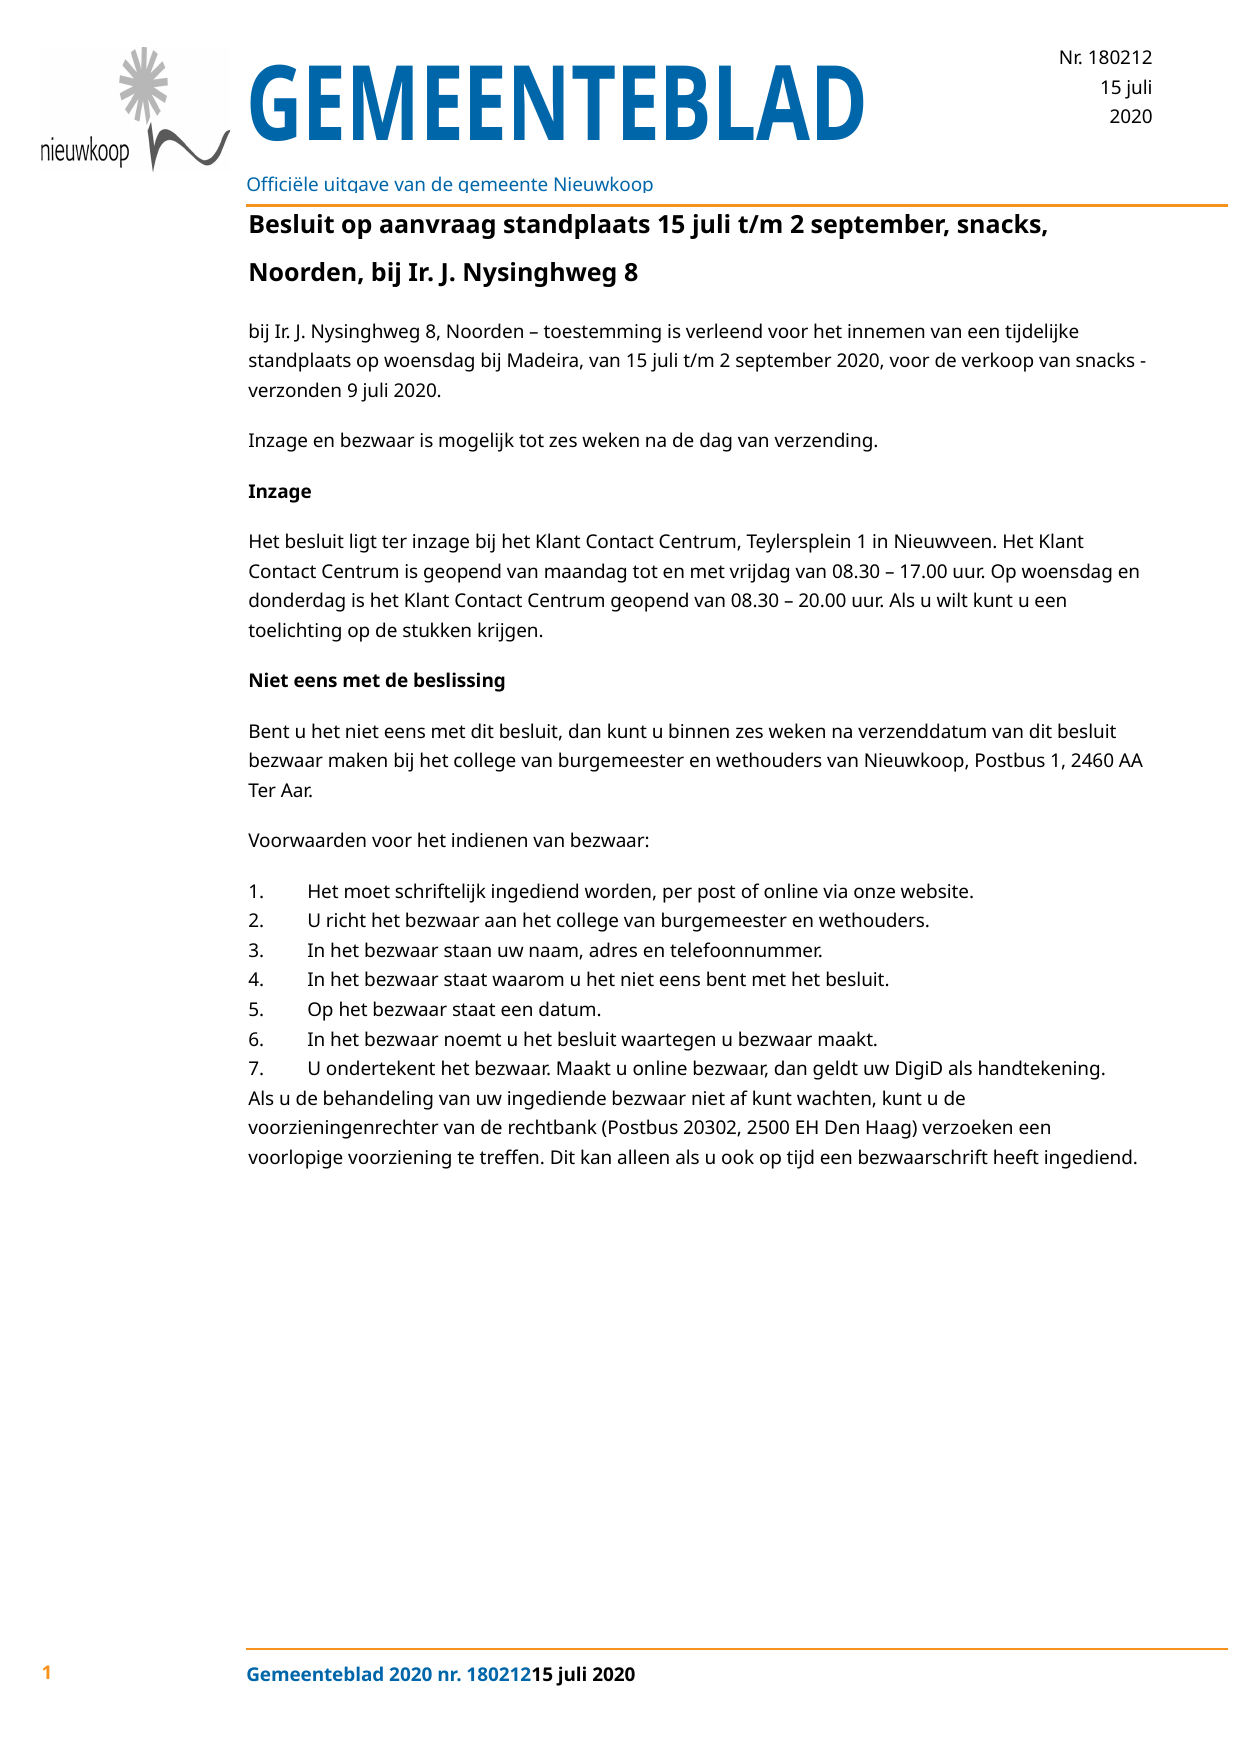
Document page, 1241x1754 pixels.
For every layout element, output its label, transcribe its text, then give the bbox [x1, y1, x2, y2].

list In het bezwaar staat waarom u het niet eens bent met het besluit. [248, 967, 1152, 992]
text bij Ir. J. Nysinghweg 8, Noorden – toestemming is verleend voor het innemen van een tijdelijke standplaats op woensdag bij Madeira, van 15 juli t/m 2 september 2020, voor de verkoop van snacks - verzonden 9 juli 2020. [248, 318, 1152, 403]
text Bent u het niet eens met dit besluit, dan kunt u binnen zes weken na verzenddatum van dit besluit bezwaar maken bij het college van burgemeester en wethouders van Nieuwkoop, Postbus 1, 2460 AA Ter Aar. [248, 718, 1152, 803]
list U richt het bezwaar aan het college van burgemeester en wethouders. [248, 907, 1152, 933]
text Besluit op aanvraag standplaats 15 juli t/m 2 september, snacks, Noorden, bij Ir. J. Nysinghweg 8 [248, 207, 1152, 288]
list Het moet schriftelijk ingediend worden, per post of online via onze website. [248, 878, 1152, 904]
text Inzage en bezwaar is mogelijk tot zes weken na de dag van verzending. [248, 427, 1152, 453]
list Op het bezwaar staat een datum. [248, 996, 1152, 1022]
text Inzage [248, 478, 1152, 504]
picture [41, 47, 231, 172]
text Het besluit ligt ter inzage bij het Klant Contact Centrum, Teylersplein 1 in Nieuwveen. Het Klant Contact Centrum is geopend van maandag tot en met vrijdag van 08.30 – 17.00 uur. Op woensdag en donderdag is het Klant Contact Centrum geopend van 08.30 – 20.00 uur. Als u wilt kunt u een toelichting op de stukken krijgen. [248, 528, 1152, 643]
list In het bezwaar noemt u het besluit waartegen u bezwaar maakt. [248, 1026, 1152, 1052]
list In het bezwaar staan uw naam, adres en telefoonnummer. [248, 937, 1152, 963]
text Voorwaarden voor het indienen van bezwaar: [248, 827, 1152, 853]
text Als u de behandeling van uw ingediende bezwaar niet af kunt wachten, kunt u de voorzieningenrechter van de rechtbank (Postbus 20302, 2500 EH Den Haag) verzoeken een voorlopige voorziening te treffen. Dit kan alleen als u ook op tijd een bezwaarschrift heeft ingediend. [248, 1085, 1152, 1170]
list U ondertekent het bezwaar. Maakt u online bezwaar, dan geldt uw DigiD als handtekening. [248, 1055, 1152, 1081]
text Niet eens met de beslissing [248, 667, 1152, 693]
